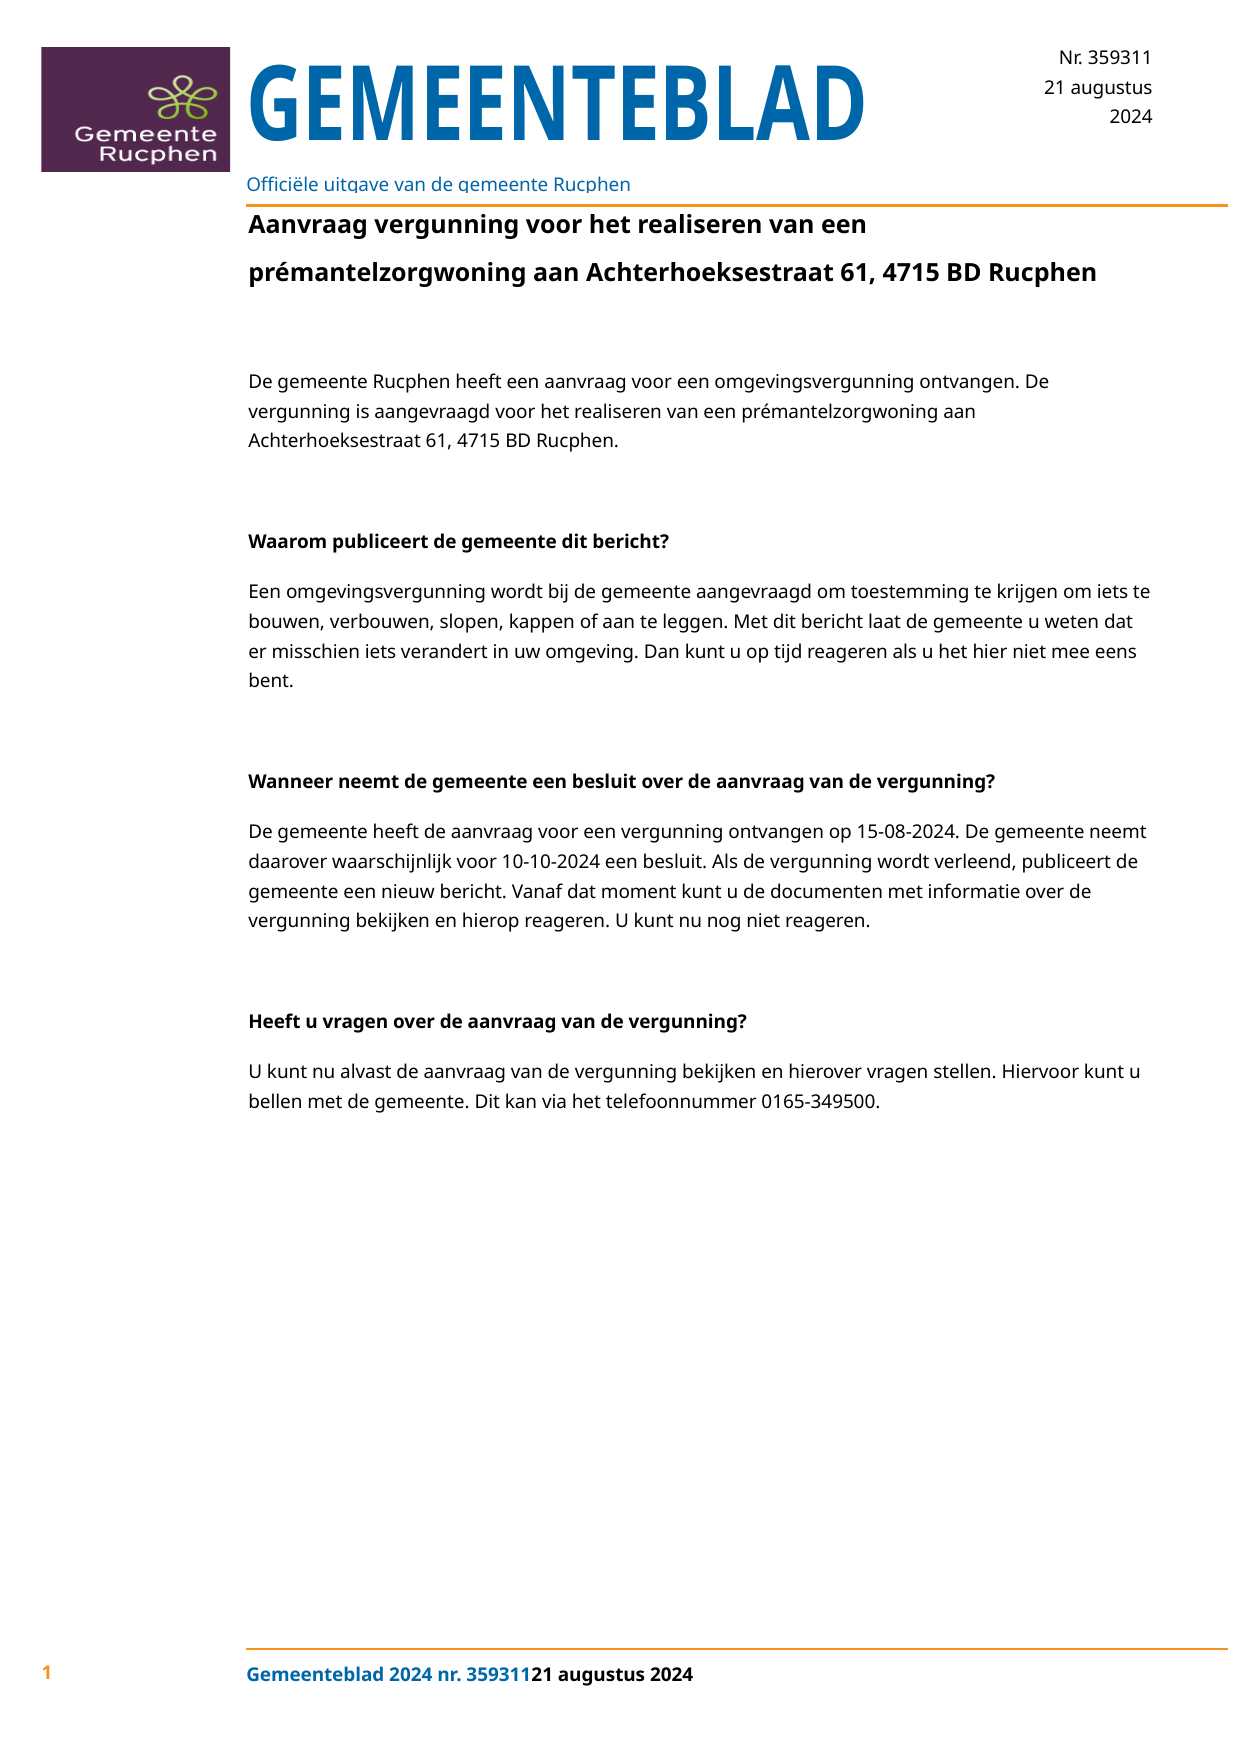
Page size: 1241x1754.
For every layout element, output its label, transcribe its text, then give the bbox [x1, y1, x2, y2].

text Waarom publiceert de gemeente dit bericht? [248, 528, 1152, 554]
text Heeft u vragen over de aanvraag van de vergunning? [248, 1008, 1152, 1034]
text Aanvraag vergunning voor het realiseren van een prémantelzorgwoning aan Achterhoeksestraat 61, 4715 BD Rucphen [248, 207, 1152, 288]
picture [41, 47, 231, 172]
text De gemeente Rucphen heeft een aanvraag voor een omgevingsvergunning ontvangen. De vergunning is aangevraagd voor het realiseren van een prémantelzorgwoning aan Achterhoeksestraat 61, 4715 BD Rucphen. [248, 368, 1152, 453]
text U kunt nu alvast de aanvraag van de vergunning bekijken en hierover vragen stellen. Hiervoor kunt u bellen met de gemeente. Dit kan via het telefoonnummer 0165-349500. [248, 1059, 1152, 1114]
text Een omgevingsvergunning wordt bij de gemeente aangevraagd om toestemming te krijgen om iets te bouwen, verbouwen, slopen, kappen of aan te leggen. Met dit bericht laat de gemeente u weten dat er misschien iets verandert in uw omgeving. Dan kunt u op tijd reageren als u het hier niet mee eens bent. [248, 579, 1152, 693]
text Wanneer neemt de gemeente een besluit over de aanvraag van de vergunning? [248, 768, 1152, 794]
text De gemeente heeft de aanvraag voor een vergunning ontvangen op 15-08-2024. De gemeente neemt daarover waarschijnlijk voor 10-10-2024 een besluit. Als de vergunning wordt verleend, publiceert de gemeente een nieuw bericht. Vanaf dat moment kunt u de documenten met informatie over de vergunning bekijken en hierop reageren. U kunt nu nog niet reageren. [248, 819, 1152, 933]
